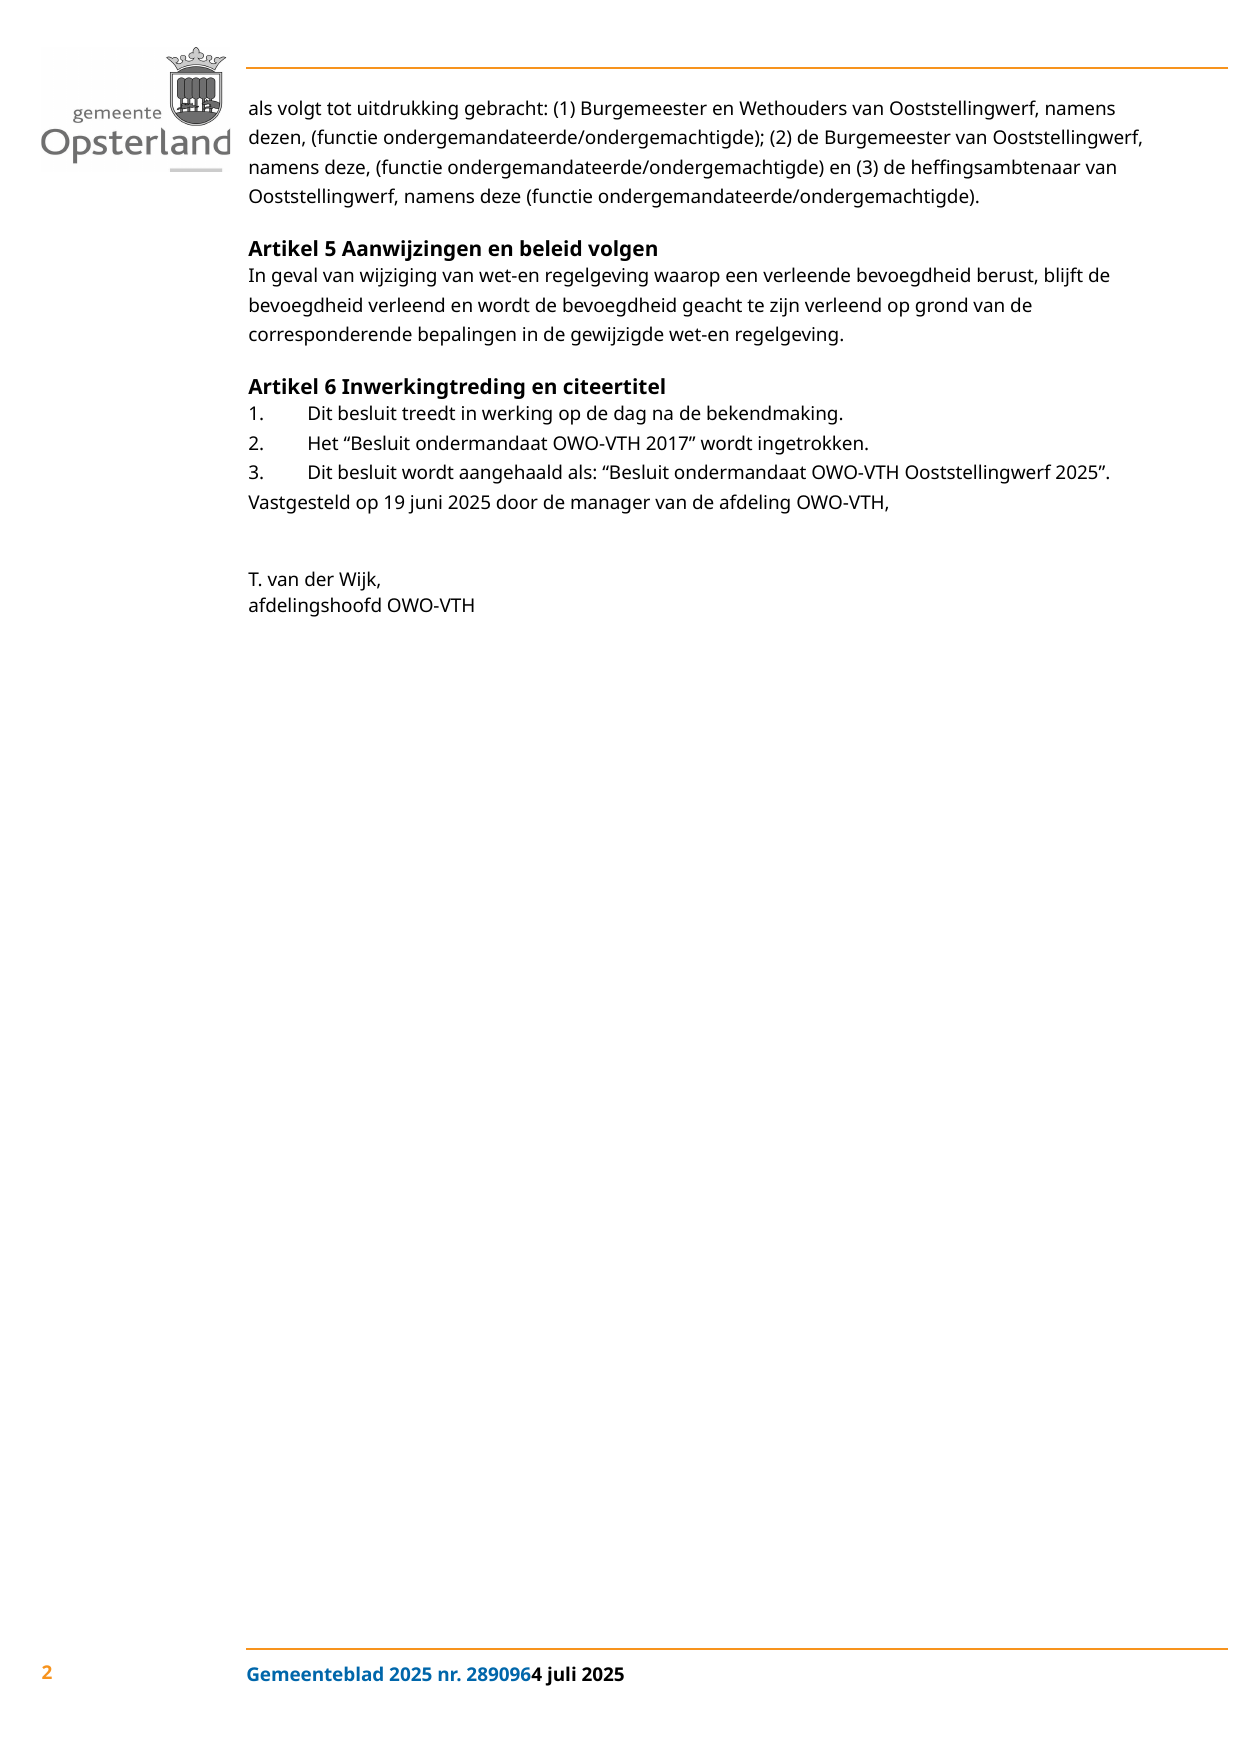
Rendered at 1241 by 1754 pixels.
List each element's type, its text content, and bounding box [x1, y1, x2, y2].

list Dit besluit treedt in werking op de dag na de bekendmaking. [248, 400, 1152, 426]
text Artikel 5 Aanwijzingen en beleid volgen [248, 234, 1152, 262]
picture [41, 47, 231, 172]
text Vastgesteld op 19 juni 2025 door de manager van de afdeling OWO-VTH, [248, 489, 1152, 515]
text In geval van wijziging van wet-en regelgeving waarop een verleende bevoegdheid berust, blijft de bevoegdheid verleend en wordt de bevoegdheid geacht te zijn verleend op grond van de corresponderende bepalingen in de gewijzigde wet-en regelgeving. [248, 262, 1152, 347]
text als volgt tot uitdrukking gebracht: (1) Burgemeester en Wethouders van Ooststellingwerf, namens dezen, (functie ondergemandateerde/ondergemachtigde); (2) de Burgemeester van Ooststellingwerf, namens deze, (functie ondergemandateerde/ondergemachtigde) en (3) de heffingsambtenaar van Ooststellingwerf, namens deze (functie ondergemandateerde/ondergemachtigde). [248, 95, 1152, 209]
text T. van der Wijk, [248, 566, 1152, 592]
text afdelingshoofd OWO-VTH [248, 592, 1152, 618]
text Artikel 6 Inwerkingtreding en citeertitel [248, 372, 1152, 400]
list Dit besluit wordt aangehaald als: “Besluit ondermandaat OWO-VTH Ooststellingwerf 2025”. [248, 459, 1152, 485]
list Het “Besluit ondermandaat OWO-VTH 2017” wordt ingetrokken. [248, 430, 1152, 456]
